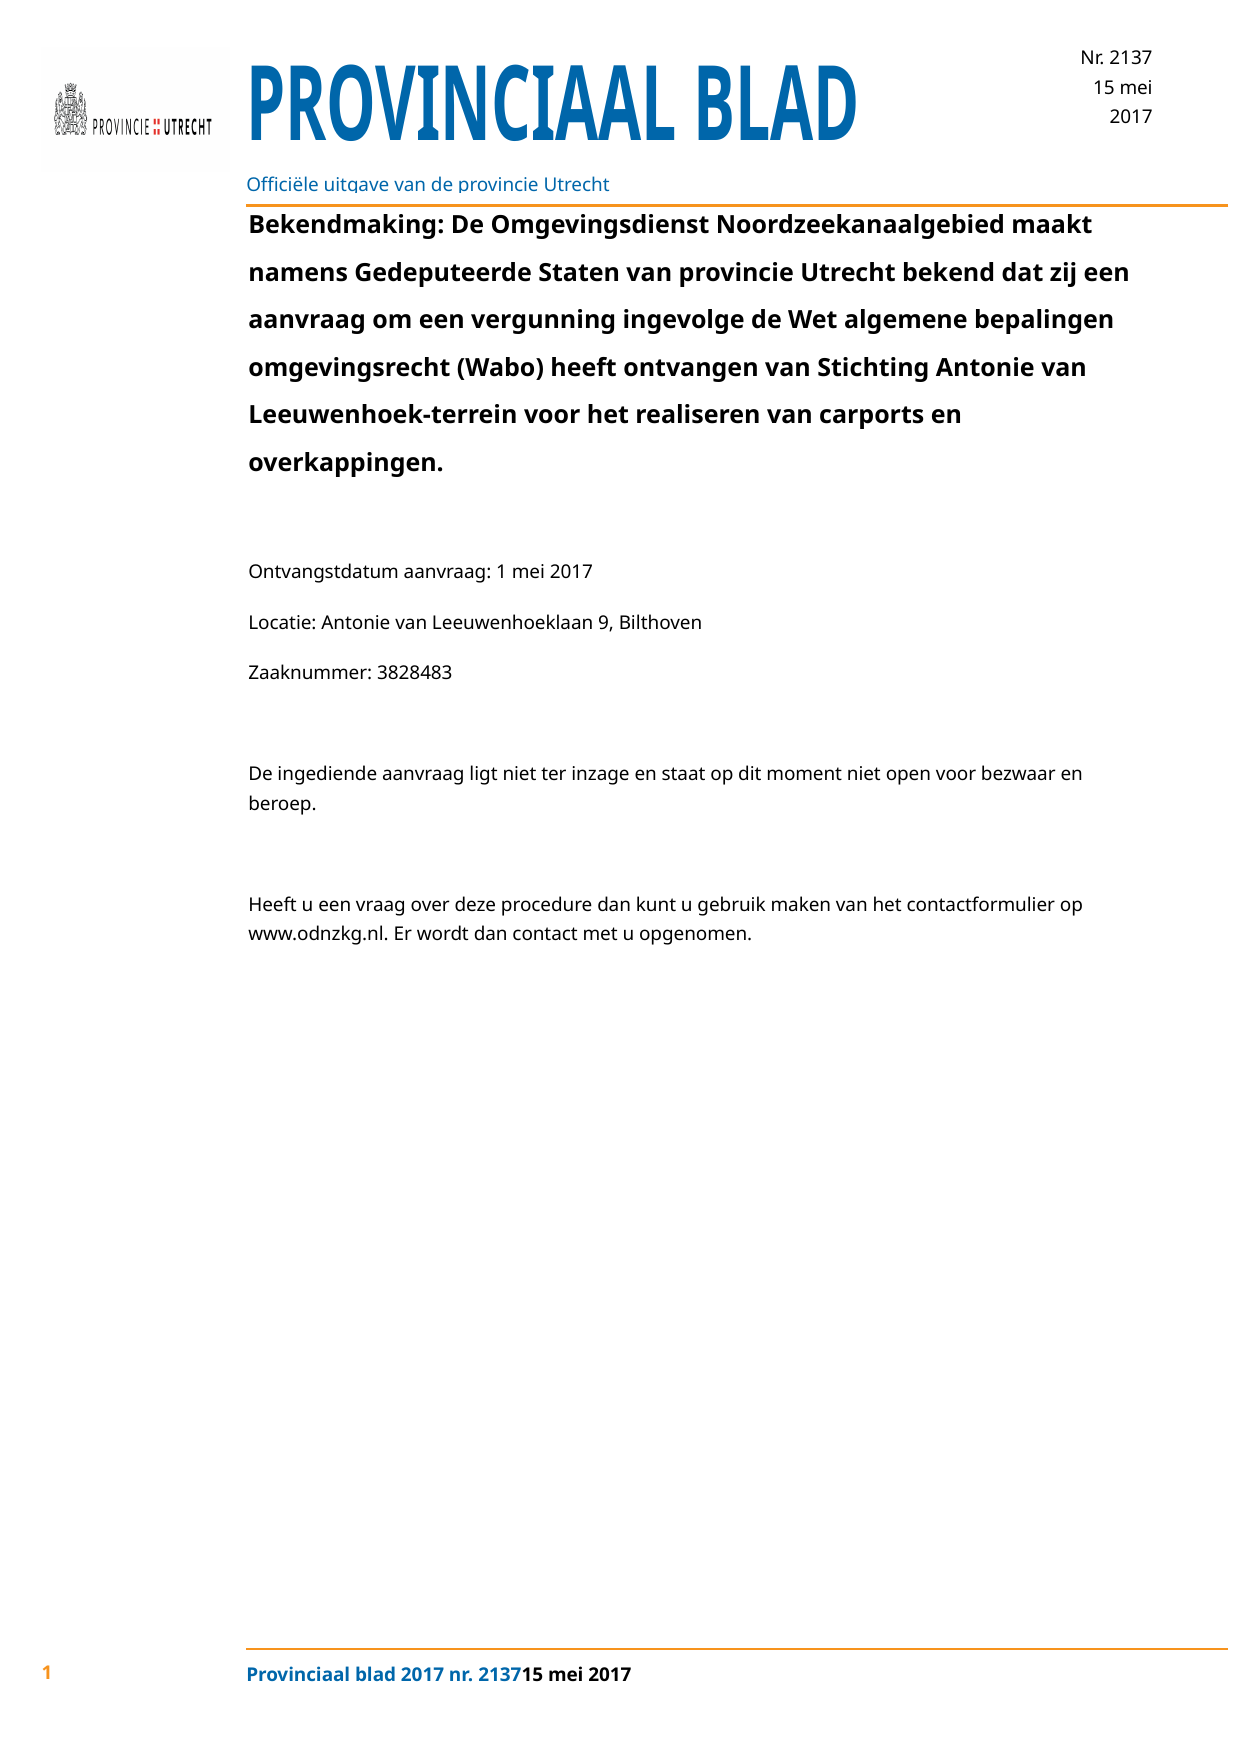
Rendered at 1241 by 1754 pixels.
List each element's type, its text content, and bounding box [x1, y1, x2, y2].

text Bekendmaking: De Omgevingsdienst Noordzeekanaalgebied maakt namens Gedeputeerde Staten van provincie Utrecht bekend dat zij een aanvraag om een vergunning ingevolge de Wet algemene bepalingen omgevingsrecht (Wabo) heeft ontvangen van Stichting Antonie van Leeuwenhoek-terrein voor het realiseren van carports en overkappingen. [248, 207, 1152, 479]
text Locatie: Antonie van Leeuwenhoeklaan 9, Bilthoven [248, 609, 1152, 635]
text Ontvangstdatum aanvraag: 1 mei 2017 [248, 559, 1152, 584]
picture [41, 47, 231, 172]
text Zaaknummer: 3828483 [248, 659, 1152, 685]
text De ingediende aanvraag ligt niet ter inzage en staat op dit moment niet open voor bezwaar en beroep. [248, 760, 1152, 816]
text Heeft u een vraag over deze procedure dan kunt u gebruik maken van het contactformulier op www.odnzkg.nl. Er wordt dan contact met u opgenomen. [248, 891, 1152, 946]
